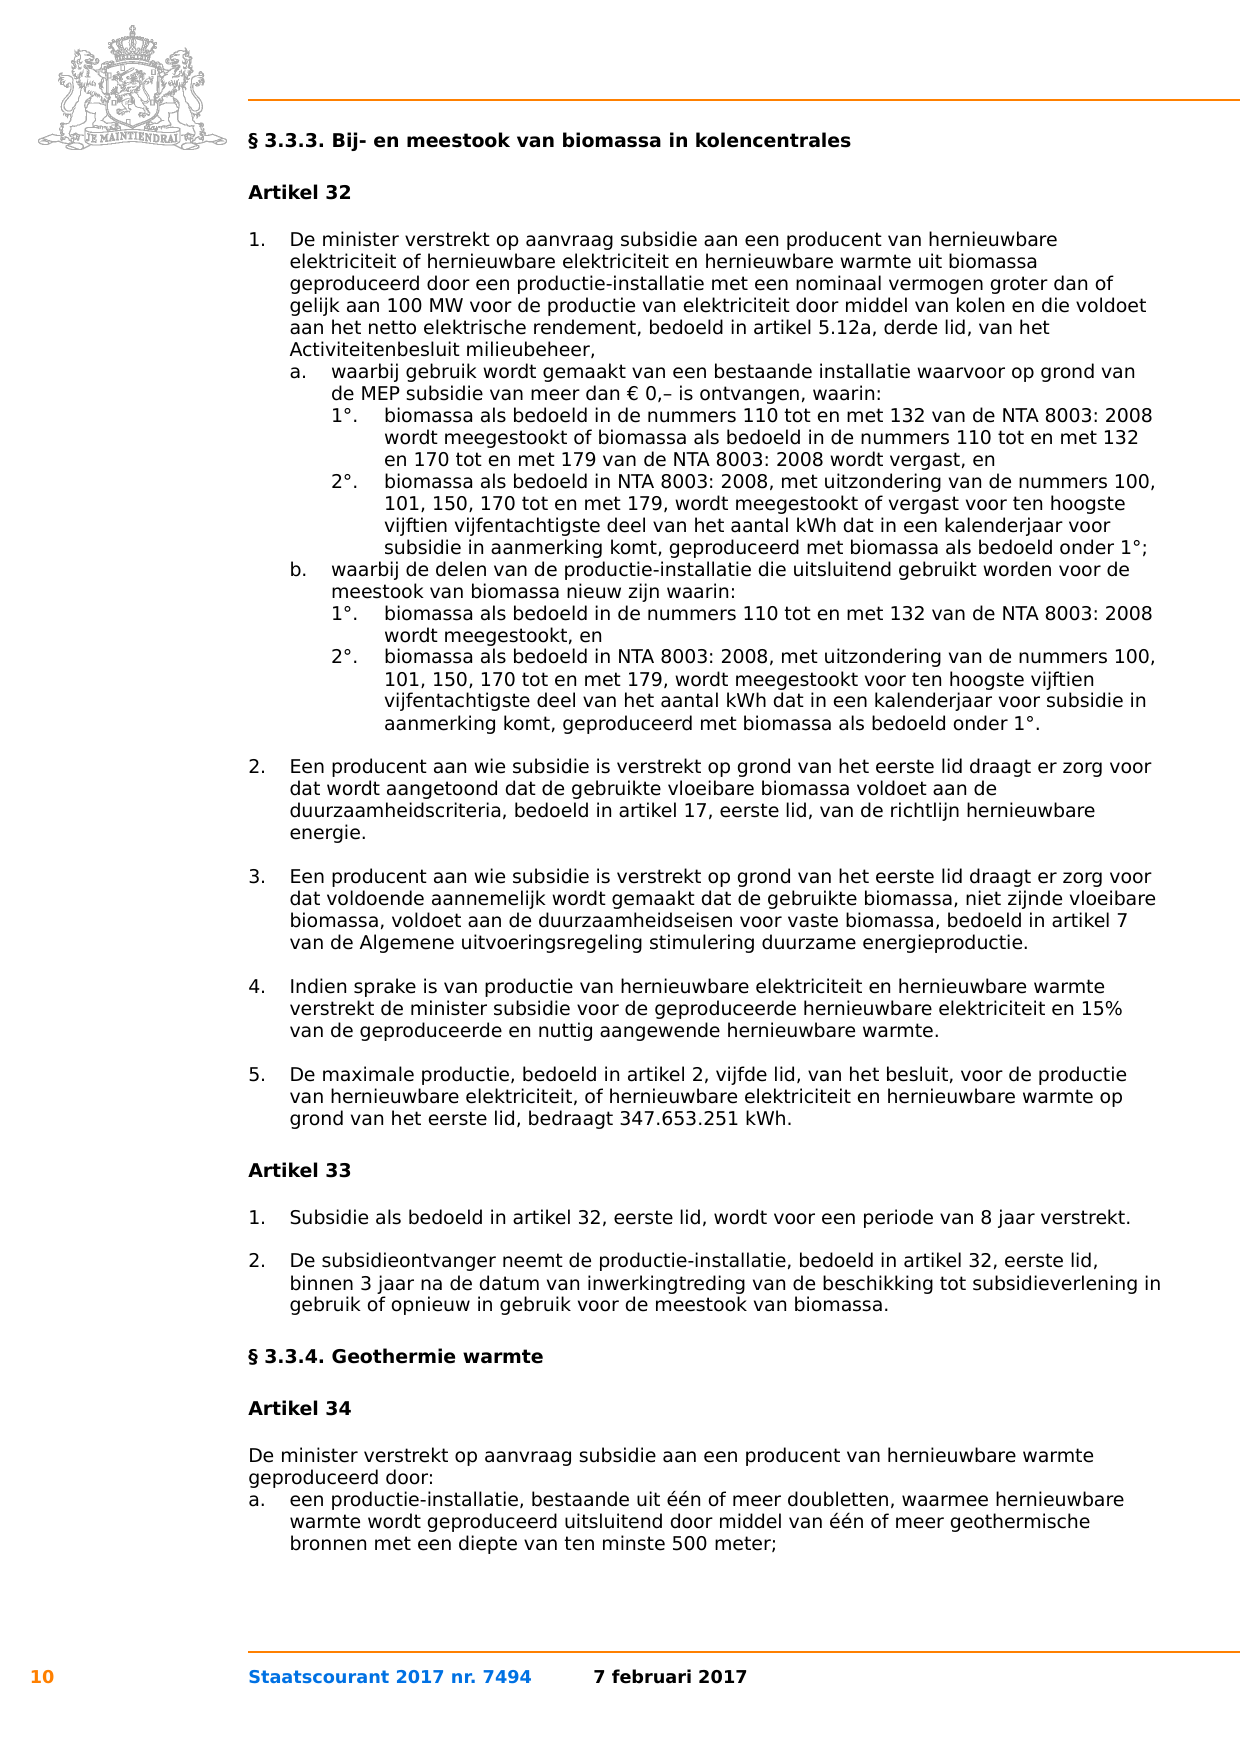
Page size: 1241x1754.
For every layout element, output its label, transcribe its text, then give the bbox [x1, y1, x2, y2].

text 3. Een producent aan wie subsidie is verstrekt op grond van het eerste lid draagt er zorg voor dat voldoende aannemelijk wordt gemaakt dat de gebruikte biomassa, niet zijnde vloeibare biomassa, voldoet aan de duurzaamheidseisen voor vaste biomassa, bedoeld in artikel 7 van de Algemene uitvoeringsregeling stimulering duurzame energieproductie. [248, 866, 1163, 954]
text 1°. biomassa als bedoeld in de nummers 110 tot en met 132 van de NTA 8003: 2008 wordt meegestookt of biomassa als bedoeld in de nummers 110 tot en met 132 en 170 tot en met 179 van de NTA 8003: 2008 wordt vergast, en [331, 405, 1163, 471]
text 2°. biomassa als bedoeld in NTA 8003: 2008, met uitzondering van de nummers 100, 101, 150, 170 tot en met 179, wordt meegestookt voor ten hoogste vijftien vijfentachtigste deel van het aantal kWh dat in een kalenderjaar voor subsidie in aanmerking komt, geproduceerd met biomassa als bedoeld onder 1°. [331, 646, 1163, 734]
text 1. Subsidie als bedoeld in artikel 32, eerste lid, wordt voor een periode van 8 jaar verstrekt. [248, 1207, 1163, 1228]
text 2. Een producent aan wie subsidie is verstrekt op grond van het eerste lid draagt er zorg voor dat wordt aangetoond dat de gebruikte vloeibare biomassa voldoet aan de duurzaamheidscriteria, bedoeld in artikel 17, eerste lid, van de richtlijn hernieuwbare energie. [248, 756, 1163, 844]
text b. waarbij de delen van de productie-installatie die uitsluitend gebruikt worden voor de meestook van biomassa nieuw zijn waarin: [289, 558, 1163, 602]
subtitle Artikel 34 [248, 1398, 1163, 1420]
text 1°. biomassa als bedoeld in de nummers 110 tot en met 132 van de NTA 8003: 2008 wordt meegestookt, en [331, 602, 1163, 646]
picture [38, 25, 227, 150]
subtitle § 3.3.4. Geothermie warmte [248, 1346, 1163, 1368]
text 5. De maximale productie, bedoeld in artikel 2, vijfde lid, van het besluit, voor de productie van hernieuwbare elektriciteit, of hernieuwbare elektriciteit en hernieuwbare warmte op grond van het eerste lid, bedraagt 347.653.251 kWh. [248, 1064, 1163, 1129]
text 2°. biomassa als bedoeld in NTA 8003: 2008, met uitzondering van de nummers 100, 101, 150, 170 tot en met 179, wordt meegestookt of vergast voor ten hoogste vijftien vijfentachtigste deel van het aantal kWh dat in een kalenderjaar voor subsidie in aanmerking komt, geproduceerd met biomassa als bedoeld onder 1°; [331, 471, 1163, 558]
text 2. De subsidieontvanger neemt de productie-installatie, bedoeld in artikel 32, eerste lid, binnen 3 jaar na de datum van inwerkingtreding van de beschikking tot subsidieverlening in gebruik of opnieuw in gebruik voor de meestook van biomassa. [248, 1250, 1163, 1316]
subtitle Artikel 33 [248, 1159, 1163, 1182]
text De minister verstrekt op aanvraag subsidie aan een producent van hernieuwbare warmte geproduceerd door: [248, 1445, 1163, 1489]
text a. een productie-installatie, bestaande uit één of meer doubletten, waarmee hernieuwbare warmte wordt geproduceerd uitsluitend door middel van één of meer geothermische bronnen met een diepte van ten minste 500 meter; [248, 1489, 1163, 1555]
subtitle Artikel 32 [248, 182, 1163, 204]
text a. waarbij gebruik wordt gemaakt van een bestaande installatie waarvoor op grond van de MEP subsidie van meer dan € 0,– is ontvangen, waarin: [289, 361, 1163, 405]
text 1. De minister verstrekt op aanvraag subsidie aan een producent van hernieuwbare elektriciteit of hernieuwbare elektriciteit en hernieuwbare warmte uit biomassa geproduceerd door een productie-installatie met een nominaal vermogen groter dan of gelijk aan 100 MW voor de productie van elektriciteit door middel van kolen en die voldoet aan het netto elektrische rendement, bedoeld in artikel 5.12a, derde lid, van het Activiteitenbesluit milieubeheer, [248, 229, 1163, 361]
text 4. Indien sprake is van productie van hernieuwbare elektriciteit en hernieuwbare warmte verstrekt de minister subsidie voor de geproduceerde hernieuwbare elektriciteit en 15% van de geproduceerde en nuttig aangewende hernieuwbare warmte. [248, 976, 1163, 1042]
subtitle § 3.3.3. Bij- en meestook van biomassa in kolencentrales [248, 130, 1163, 152]
